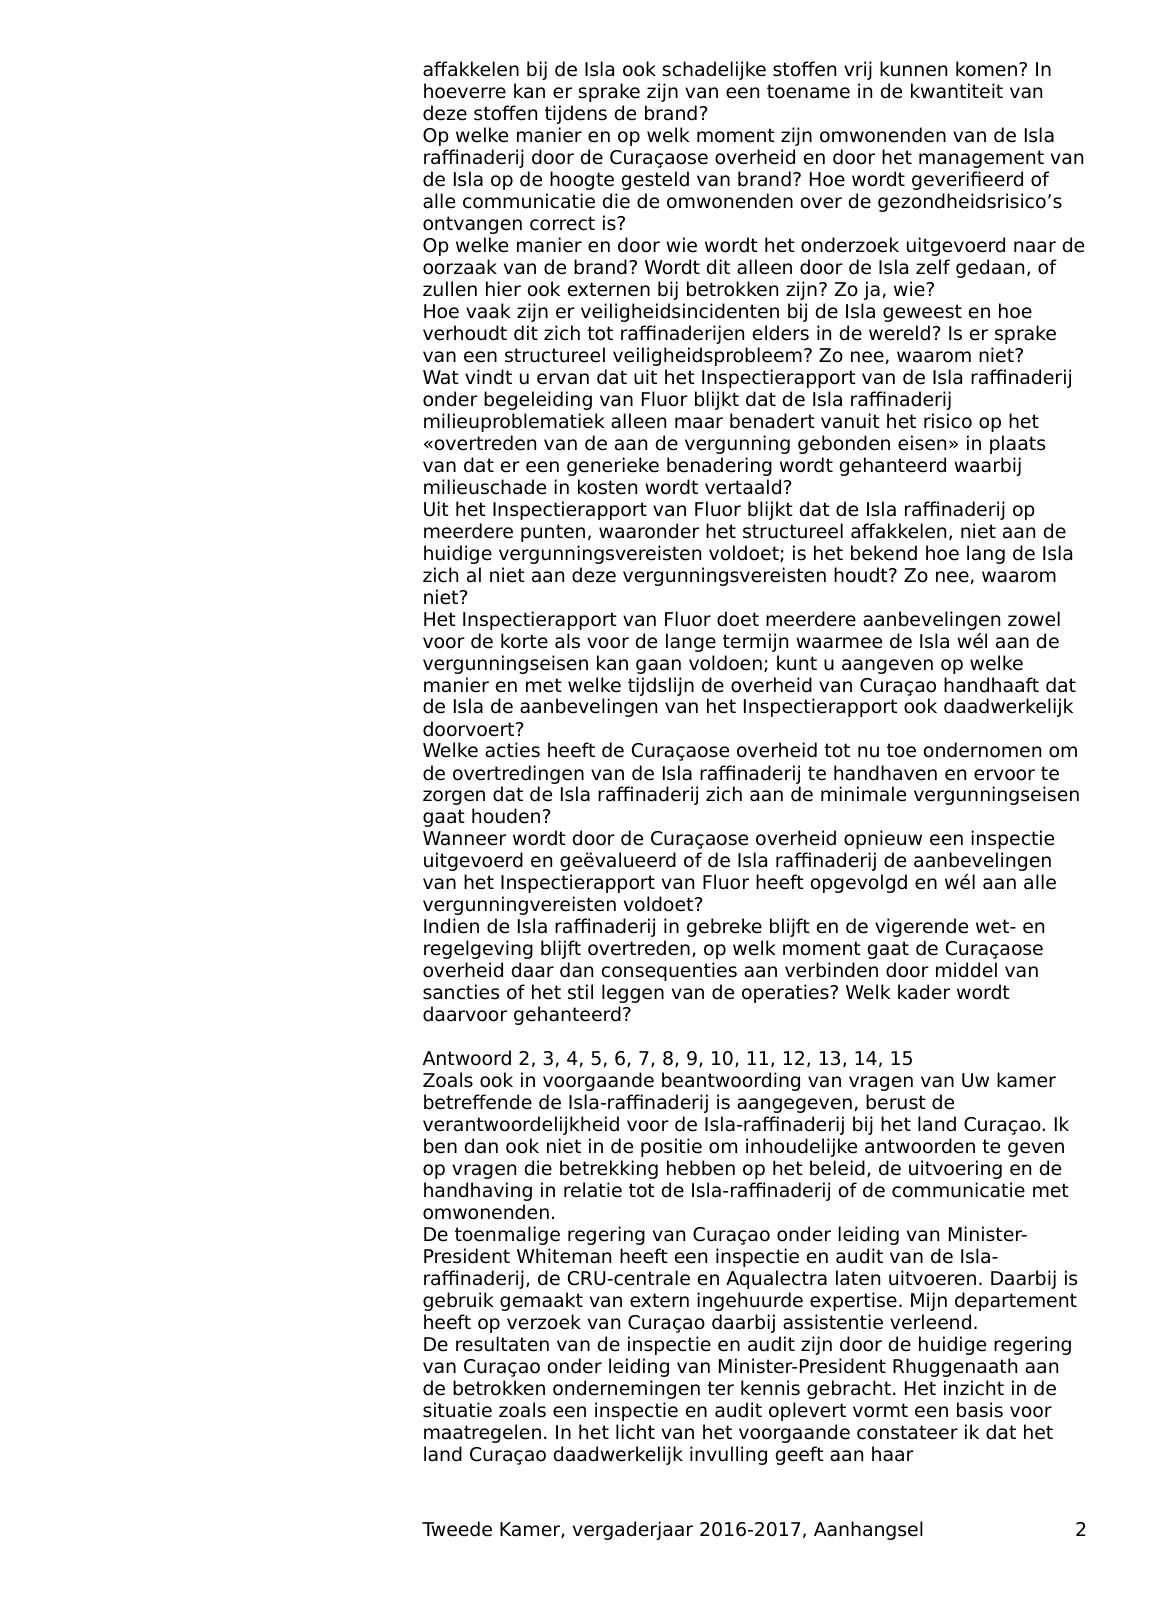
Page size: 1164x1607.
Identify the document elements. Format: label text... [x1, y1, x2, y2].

text Op welke manier en op welk moment zijn omwonenden van de Isla raffinaderij door de Curaçaose overheid en door het management van de Isla op de hoogte gesteld van brand? Hoe wordt geverifieerd of alle communicatie die de omwonenden over de gezondheidsrisico’s ontvangen correct is? [422, 125, 1087, 235]
text Op welke manier en door wie wordt het onderzoek uitgevoerd naar de oorzaak van de brand? Wordt dit alleen door de Isla zelf gedaan, of zullen hier ook externen bij betrokken zijn? Zo ja, wie? [422, 235, 1087, 301]
text De toenmalige regering van Curaçao onder leiding van Minister-President Whiteman heeft een inspectie en audit van de Isla-raffinaderij, de CRU-centrale en Aqualectra laten uitvoeren. Daarbij is gebruik gemaakt van extern ingehuurde expertise. Mijn departement heeft op verzoek van Curaçao daarbij assistentie verleend. [422, 1224, 1087, 1334]
text Uit het Inspectierapport van Fluor blijkt dat de Isla raffinaderij op meerdere punten, waaronder het structureel affakkelen, niet aan de huidige vergunningsvereisten voldoet; is het bekend hoe lang de Isla zich al niet aan deze vergunningsvereisten houdt? Zo nee, waarom niet? [422, 499, 1087, 608]
text Wanneer wordt door de Curaçaose overheid opnieuw een inspectie uitgevoerd en geëvalueerd of de Isla raffinaderij de aanbevelingen van het Inspectierapport van Fluor heeft opgevolgd en wél aan alle vergunningvereisten voldoet? [422, 828, 1087, 916]
text De resultaten van de inspectie en audit zijn door de huidige regering van Curaçao onder leiding van Minister-President Rhuggenaath aan de betrokken ondernemingen ter kennis gebracht. Het inzicht in de situatie zoals een inspectie en audit oplevert vormt een basis voor maatregelen. In het licht van het voorgaande constateer ik dat het land Curaçao daadwerkelijk invulling geeft aan haar [422, 1334, 1087, 1466]
text Hoe vaak zijn er veiligheidsincidenten bij de Isla geweest en hoe verhoudt dit zich tot raffinaderijen elders in de wereld? Is er sprake van een structureel veiligheidsprobleem? Zo nee, waarom niet? [422, 301, 1087, 367]
text Wat vindt u ervan dat uit het Inspectierapport van de Isla raffinaderij onder begeleiding van Fluor blijkt dat de Isla raffinaderij milieuproblematiek alleen maar benadert vanuit het risico op het «overtreden van de aan de vergunning gebonden eisen» in plaats van dat er een generieke benadering wordt gehanteerd waarbij milieuschade in kosten wordt vertaald? [422, 367, 1087, 499]
text Welke acties heeft de Curaçaose overheid tot nu toe ondernomen om de overtredingen van de Isla raffinaderij te handhaven en ervoor te zorgen dat de Isla raffinaderij zich aan de minimale vergunningseisen gaat houden? [422, 740, 1087, 828]
text affakkelen bij de Isla ook schadelijke stoffen vrij kunnen komen? In hoeverre kan er sprake zijn van een toename in de kwantiteit van deze stoffen tijdens de brand? [422, 59, 1087, 125]
text Het Inspectierapport van Fluor doet meerdere aanbevelingen zowel voor de korte als voor de lange termijn waarmee de Isla wél aan de vergunningseisen kan gaan voldoen; kunt u aangeven op welke manier en met welke tijdslijn de overheid van Curaçao handhaaft dat de Isla de aanbevelingen van het Inspectierapport ook daadwerkelijk doorvoert? [422, 608, 1087, 740]
text Antwoord 2, 3, 4, 5, 6, 7, 8, 9, 10, 11, 12, 13, 14, 15 [422, 1048, 1087, 1070]
text Zoals ook in voorgaande beantwoording van vragen van Uw kamer betreffende de Isla-raffinaderij is aangegeven, berust de verantwoordelijkheid voor de Isla-raffinaderij bij het land Curaçao. Ik ben dan ook niet in de positie om inhoudelijke antwoorden te geven op vragen die betrekking hebben op het beleid, de uitvoering en de handhaving in relatie tot de Isla-raffinaderij of de communicatie met omwonenden. [422, 1070, 1087, 1224]
text Indien de Isla raffinaderij in gebreke blijft en de vigerende wet- en regelgeving blijft overtreden, op welk moment gaat de Curaçaose overheid daar dan consequenties aan verbinden door middel van sancties of het stil leggen van de operaties? Welk kader wordt daarvoor gehanteerd? [422, 916, 1087, 1026]
